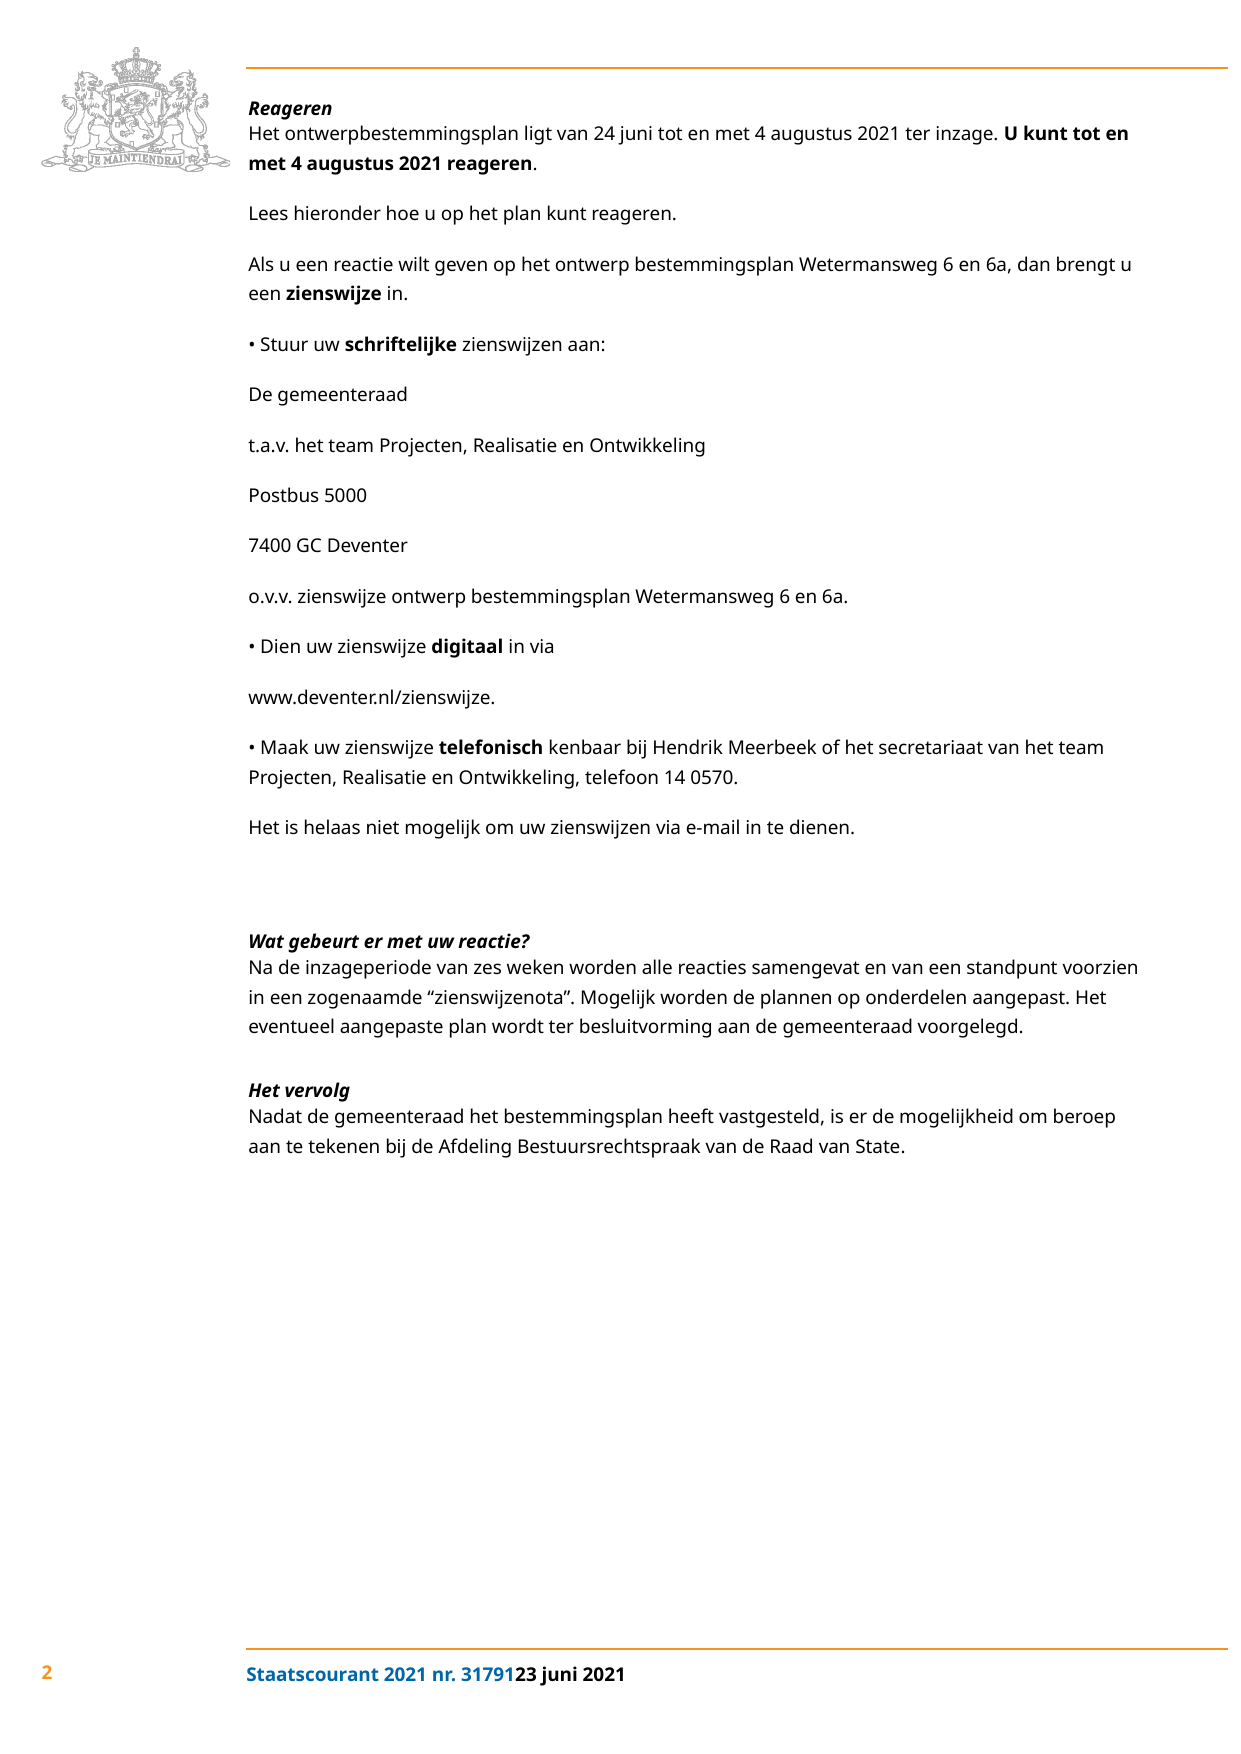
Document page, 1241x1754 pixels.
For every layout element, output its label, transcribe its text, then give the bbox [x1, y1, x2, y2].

text Als u een reactie wilt geven op het ontwerp bestemmingsplan Wetermansweg 6 en 6a, dan brengt u een zienswijze in. [248, 251, 1152, 306]
text t.a.v. het team Projecten, Realisatie en Ontwikkeling [248, 432, 1152, 457]
text De gemeenteraad [248, 381, 1152, 407]
text Nadat de gemeenteraad het bestemmingsplan heeft vastgesteld, is er de mogelijkheid om beroep aan te tekenen bij de Afdeling Bestuursrechtspraak van de Raad van State. [248, 1103, 1152, 1158]
text Postbus 5000 [248, 482, 1152, 508]
text Het vervolg [248, 1077, 1152, 1103]
text www.deventer.nl/zienswijze. [248, 684, 1152, 709]
text • Dien uw zienswijze digitaal in via [248, 633, 1152, 659]
text • Maak uw zienswijze telefonisch kenbaar bij Hendrik Meerbeek of het secretariaat van het team Projecten, Realisatie en Ontwikkeling, telefoon 14 0570. [248, 734, 1152, 789]
text Het ontwerpbestemmingsplan ligt van 24 juni tot en met 4 augustus 2021 ter inzage. U kunt tot en met 4 augustus 2021 reageren. [248, 121, 1152, 176]
text Wat gebeurt er met uw reactie? [248, 929, 1152, 954]
text o.v.v. zienswijze ontwerp bestemmingsplan Wetermansweg 6 en 6a. [248, 583, 1152, 609]
text Lees hieronder hoe u op het plan kunt reageren. [248, 201, 1152, 226]
text Na de inzageperiode van zes weken worden alle reacties samengevat en van een standpunt voorzien in een zogenaamde “zienswijzenota”. Mogelijk worden de plannen op onderdelen aangepast. Het eventueel aangepaste plan wordt ter besluitvorming aan de gemeenteraad voorgelegd. [248, 954, 1152, 1039]
text 7400 GC Deventer [248, 533, 1152, 558]
text Het is helaas niet mogelijk om uw zienswijzen via e-mail in te dienen. [248, 814, 1152, 840]
text Reageren [248, 95, 1152, 121]
picture [41, 47, 231, 172]
text • Stuur uw schriftelijke zienswijzen aan: [248, 331, 1152, 357]
